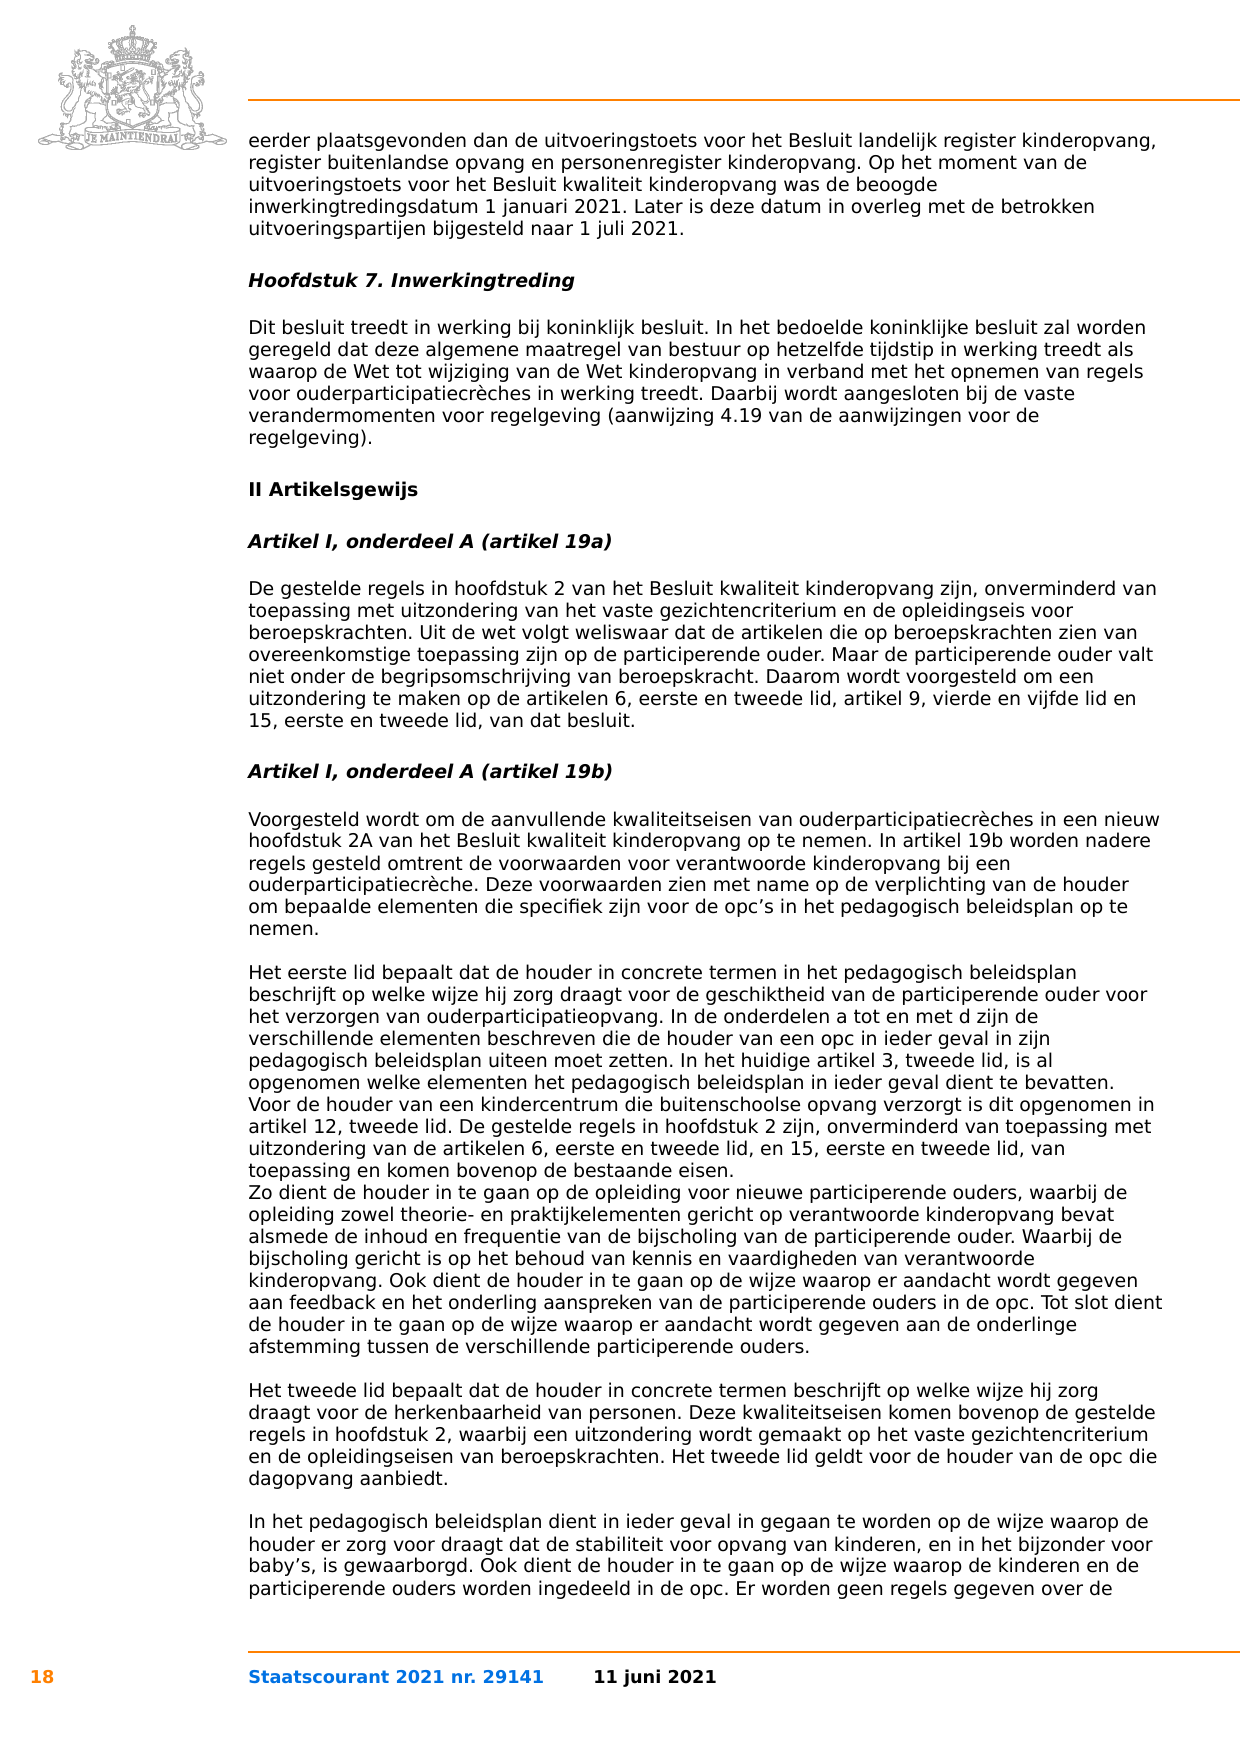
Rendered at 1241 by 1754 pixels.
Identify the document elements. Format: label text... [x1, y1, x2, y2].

text De gestelde regels in hoofdstuk 2 van het Besluit kwaliteit kinderopvang zijn, onverminderd van toepassing met uitzondering van het vaste gezichtencriterium en de opleidingseis voor beroepskrachten. Uit de wet volgt weliswaar dat de artikelen die op beroepskrachten zien van overeenkomstige toepassing zijn op de participerende ouder. Maar de participerende ouder valt niet onder de begripsomschrijving van beroepskracht. Daarom wordt voorgesteld om een uitzondering te maken op de artikelen 6, eerste en tweede lid, artikel 9, vierde en vijfde lid en 15, eerste en tweede lid, van dat besluit. [248, 578, 1163, 731]
picture [38, 25, 227, 150]
text In het pedagogisch beleidsplan dient in ieder geval in gegaan te worden op de wijze waarop de houder er zorg voor draagt dat de stabiliteit voor opvang van kinderen, en in het bijzonder voor baby’s, is gewaarborgd. Ook dient de houder in te gaan op de wijze waarop de kinderen en de participerende ouders worden ingedeeld in de opc. Er worden geen regels gegeven over de [248, 1511, 1163, 1599]
text Het eerste lid bepaalt dat de houder in concrete termen in het pedagogisch beleidsplan beschrijft op welke wijze hij zorg draagt voor de geschiktheid van de participerende ouder voor het verzorgen van ouderparticipatieopvang. In de onderdelen a tot en met d zijn de verschillende elementen beschreven die de houder van een opc in ieder geval in zijn pedagogisch beleidsplan uiteen moet zetten. In het huidige artikel 3, tweede lid, is al opgenomen welke elementen het pedagogisch beleidsplan in ieder geval dient te bevatten. Voor de houder van een kindercentrum die buitenschoolse opvang verzorgt is dit opgenomen in artikel 12, tweede lid. De gestelde regels in hoofdstuk 2 zijn, onverminderd van toepassing met uitzondering van de artikelen 6, eerste en tweede lid, en 15, eerste en tweede lid, van toepassing en komen bovenop de bestaande eisen. [248, 962, 1163, 1182]
subtitle II Artikelsgewijs [248, 479, 1163, 501]
subtitle Artikel I, onderdeel A (artikel 19b) [248, 761, 1163, 783]
text eerder plaatsgevonden dan de uitvoeringstoets voor het Besluit landelijk register kinderopvang, register buitenlandse opvang en personenregister kinderopvang. Op het moment van de uitvoeringstoets voor het Besluit kwaliteit kinderopvang was de beoogde inwerkingtredingsdatum 1 januari 2021. Later is deze datum in overleg met de betrokken uitvoeringspartijen bijgesteld naar 1 juli 2021. [248, 130, 1163, 240]
subtitle Artikel I, onderdeel A (artikel 19a) [248, 531, 1163, 553]
subtitle Hoofdstuk 7. Inwerkingtreding [248, 270, 1163, 292]
text Zo dient de houder in te gaan op de opleiding voor nieuwe participerende ouders, waarbij de opleiding zowel theorie- en praktijkelementen gericht op verantwoorde kinderopvang bevat alsmede de inhoud en frequentie van de bijscholing van de participerende ouder. Waarbij de bijscholing gericht is op het behoud van kennis en vaardigheden van verantwoorde kinderopvang. Ook dient de houder in te gaan op de wijze waarop er aandacht wordt gegeven aan feedback en het onderling aanspreken van de participerende ouders in de opc. Tot slot dient de houder in te gaan op de wijze waarop er aandacht wordt gegeven aan de onderlinge afstemming tussen de verschillende participerende ouders. [248, 1182, 1163, 1358]
text Het tweede lid bepaalt dat de houder in concrete termen beschrijft op welke wijze hij zorg draagt voor de herkenbaarheid van personen. Deze kwaliteitseisen komen bovenop de gestelde regels in hoofdstuk 2, waarbij een uitzondering wordt gemaakt op het vaste gezichtencriterium en de opleidingseisen van beroepskrachten. Het tweede lid geldt voor de houder van de opc die dagopvang aanbiedt. [248, 1380, 1163, 1489]
text Voorgesteld wordt om de aanvullende kwaliteitseisen van ouderparticipatiecrèches in een nieuw hoofdstuk 2A van het Besluit kwaliteit kinderopvang op te nemen. In artikel 19b worden nadere regels gesteld omtrent de voorwaarden voor verantwoorde kinderopvang bij een ouderparticipatiecrèche. Deze voorwaarden zien met name op de verplichting van de houder om bepaalde elementen die specifiek zijn voor de opc’s in het pedagogisch beleidsplan op te nemen. [248, 808, 1163, 940]
text Dit besluit treedt in werking bij koninklijk besluit. In het bedoelde koninklijke besluit zal worden geregeld dat deze algemene maatregel van bestuur op hetzelfde tijdstip in werking treedt als waarop de Wet tot wijziging van de Wet kinderopvang in verband met het opnemen van regels voor ouderparticipatiecrèches in werking treedt. Daarbij wordt aangesloten bij de vaste verandermomenten voor regelgeving (aanwijzing 4.19 van de aanwijzingen voor de regelgeving). [248, 317, 1163, 449]
